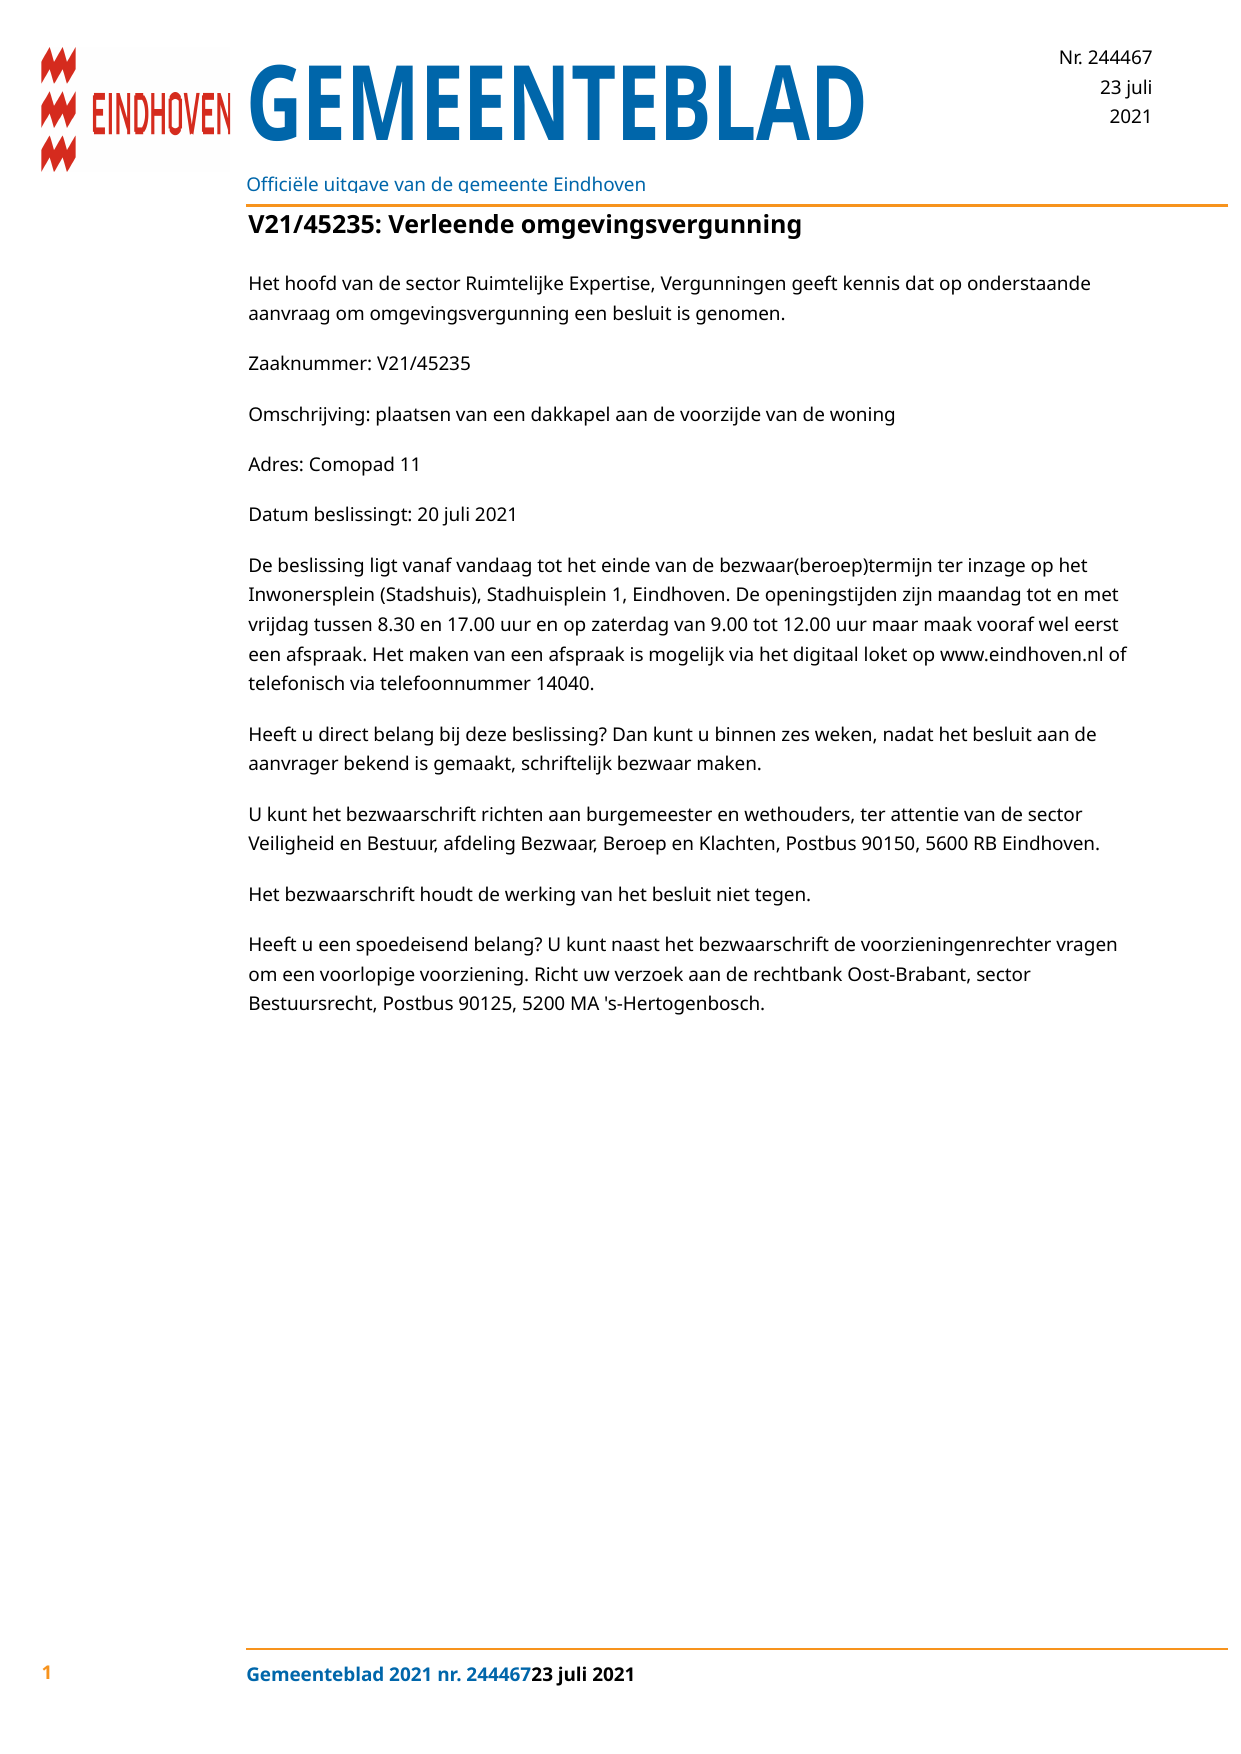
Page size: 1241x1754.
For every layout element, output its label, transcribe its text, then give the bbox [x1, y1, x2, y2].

text Het hoofd van de sector Ruimtelijke Expertise, Vergunningen geeft kennis dat op onderstaande aanvraag om omgevingsvergunning een besluit is genomen. [248, 270, 1152, 326]
text Omschrijving: plaatsen van een dakkapel aan de voorzijde van de woning [248, 401, 1152, 426]
text Adres: Comopad 11 [248, 451, 1152, 477]
picture [41, 47, 231, 172]
text U kunt het bezwaarschrift richten aan burgemeester en wethouders, ter attentie van de sector Veiligheid en Bestuur, afdeling Bezwaar, Beroep en Klachten, Postbus 90150, 5600 RB Eindhoven. [248, 801, 1152, 856]
text Het bezwaarschrift houdt de werking van het besluit niet tegen. [248, 881, 1152, 906]
text Zaaknummer: V21/45235 [248, 350, 1152, 376]
text V21/45235: Verleende omgevingsvergunning [248, 207, 1152, 241]
text Heeft u een spoedeisend belang? U kunt naast het bezwaarschrift de voorzieningenrechter vragen om een voorlopige voorziening. Richt uw verzoek aan de rechtbank Oost-Brabant, sector Bestuursrecht, Postbus 90125, 5200 MA 's-Hertogenbosch. [248, 931, 1152, 1016]
text De beslissing ligt vanaf vandaag tot het einde van de bezwaar(beroep)termijn ter inzage op het Inwonersplein (Stadshuis), Stadhuisplein 1, Eindhoven. De openingstijden zijn maandag tot en met vrijdag tussen 8.30 en 17.00 uur en op zaterdag van 9.00 tot 12.00 uur maar maak vooraf wel eerst een afspraak. Het maken van een afspraak is mogelijk via het digitaal loket op www.eindhoven.nl of telefonisch via telefoonnummer 14040. [248, 552, 1152, 696]
text Heeft u direct belang bij deze beslissing? Dan kunt u binnen zes weken, nadat het besluit aan de aanvrager bekend is gemaakt, schriftelijk bezwaar maken. [248, 721, 1152, 776]
text Datum beslissingt: 20 juli 2021 [248, 502, 1152, 527]
